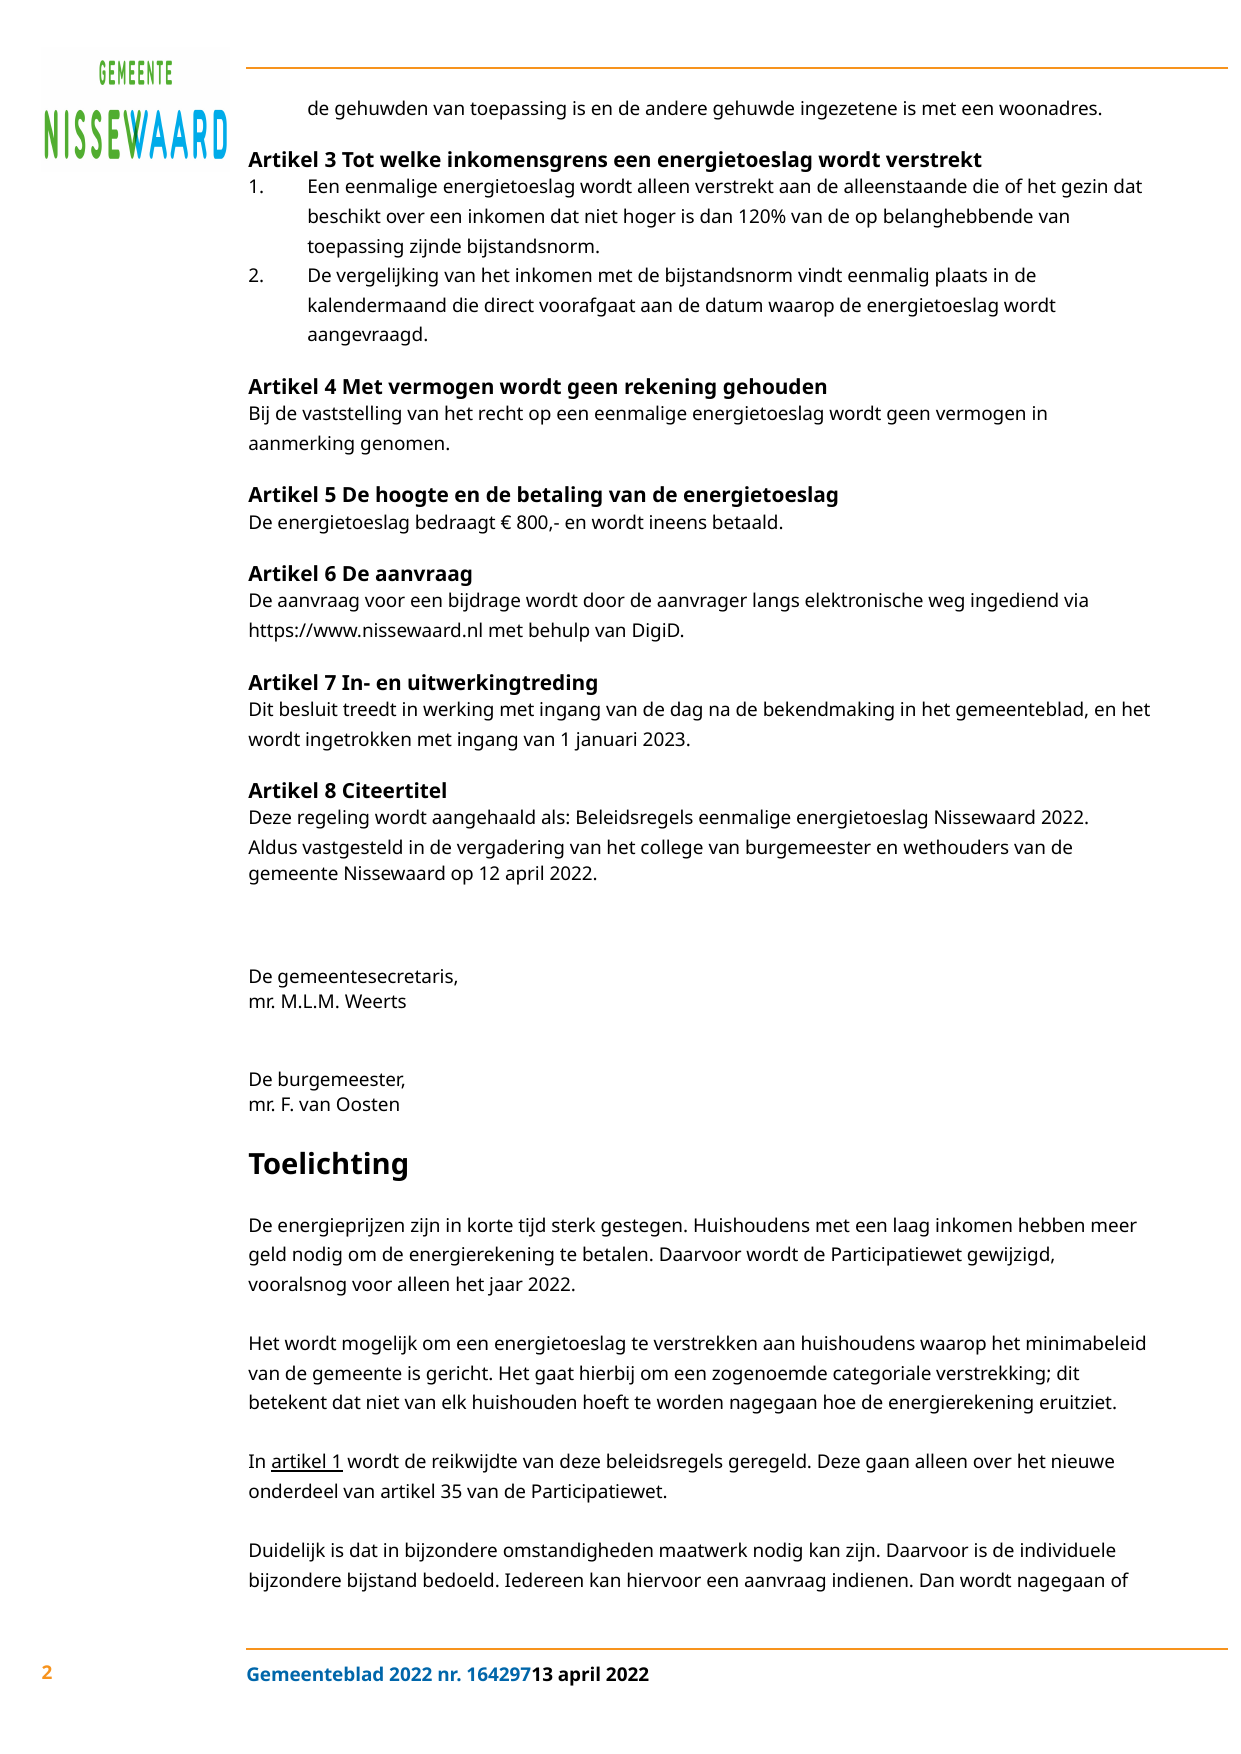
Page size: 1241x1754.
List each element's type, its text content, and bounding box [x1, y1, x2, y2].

text De energieprijzen zijn in korte tijd sterk gestegen. Huishoudens met een laag inkomen hebben meer geld nodig om de energierekening te betalen. Daarvoor wordt de Participatiewet gewijzigd, vooralsnog voor alleen het jaar 2022. [248, 1212, 1152, 1297]
text Artikel 4 Met vermogen wordt geen rekening gehouden [248, 372, 1152, 400]
list Een eenmalige energietoeslag wordt alleen verstrekt aan de alleenstaande die of het gezin dat beschikt over een inkomen dat niet hoger is dan 120% van de op belanghebbende van toepassing zijnde bijstandsnorm. [248, 174, 1152, 258]
text Aldus vastgesteld in de vergadering van het college van burgemeester en wethouders van de gemeente Nissewaard op 12 april 2022. [248, 834, 1152, 886]
text mr. M.L.M. Weerts [248, 988, 1152, 1014]
text Artikel 5 De hoogte en de betaling van de energietoeslag [248, 480, 1152, 509]
text Duidelijk is dat in bijzondere omstandigheden maatwerk nodig kan zijn. Daarvoor is de individuele bijzondere bijstand bedoeld. Iedereen kan hiervoor een aanvraag indienen. Dan wordt nagegaan of [248, 1537, 1152, 1592]
text Toelichting [248, 1143, 1152, 1183]
text Bij de vaststelling van het recht op een eenmalige energietoeslag wordt geen vermogen in aanmerking genomen. [248, 400, 1152, 456]
text Artikel 8 Citeertitel [248, 776, 1152, 804]
text Artikel 7 In- en uitwerkingtreding [248, 668, 1152, 696]
text In artikel 1 wordt de reikwijdte van deze beleidsregels geregeld. Deze gaan alleen over het nieuwe onderdeel van artikel 35 van de Participatiewet. [248, 1448, 1152, 1504]
text Dit besluit treedt in werking met ingang van de dag na de bekendmaking in het gemeenteblad, en het wordt ingetrokken met ingang van 1 januari 2023. [248, 696, 1152, 751]
picture [41, 47, 231, 172]
text De aanvraag voor een bijdrage wordt door de aanvrager langs elektronische weg ingediend via https://www.nissewaard.nl met behulp van DigiD. [248, 588, 1152, 643]
text De energietoeslag bedraagt € 800,- en wordt ineens betaald. [248, 509, 1152, 534]
text Deze regeling wordt aangehaald als: Beleidsregels eenmalige energietoeslag Nissewaard 2022. [248, 804, 1152, 830]
text Artikel 3 Tot welke inkomensgrens een energietoeslag wordt verstrekt [248, 145, 1152, 174]
text mr. F. van Oosten [248, 1091, 1152, 1117]
text Artikel 6 De aanvraag [248, 559, 1152, 588]
text De gemeentesecretaris, [248, 963, 1152, 988]
text De burgemeester, [248, 1066, 1152, 1091]
list de gehuwden van toepassing is en de andere gehuwde ingezetene is met een woonadres. [248, 95, 1152, 121]
list De vergelijking van het inkomen met de bijstandsnorm vindt eenmalig plaats in de kalendermaand die direct voorafgaat aan de datum waarop de energietoeslag wordt aangevraagd. [248, 262, 1152, 347]
text Het wordt mogelijk om een energietoeslag te verstrekken aan huishoudens waarop het minimabeleid van de gemeente is gericht. Het gaat hierbij om een zogenoemde categoriale verstrekking; dit betekent dat niet van elk huishouden hoeft te worden nagegaan hoe de energierekening eruitziet. [248, 1330, 1152, 1415]
